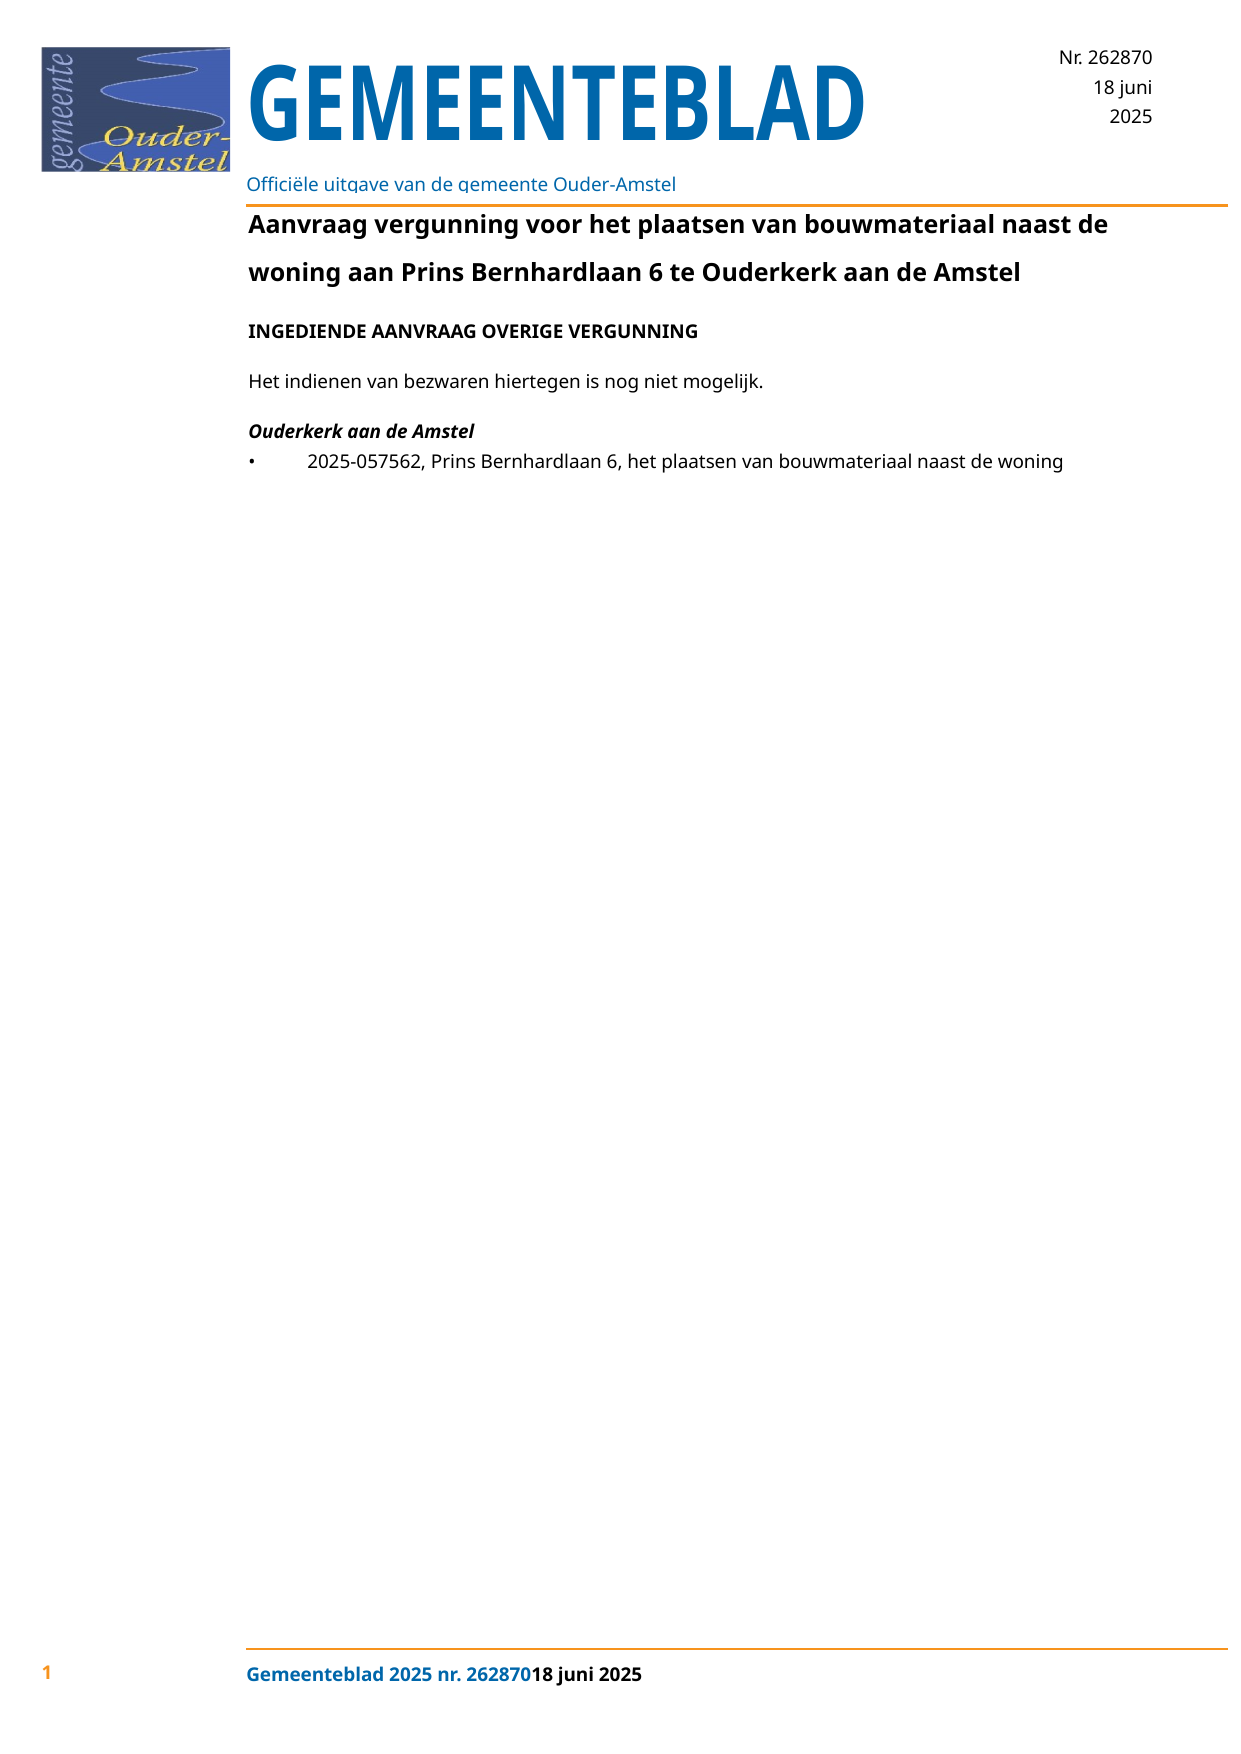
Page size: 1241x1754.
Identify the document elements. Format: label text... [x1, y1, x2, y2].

list 2025-057562, Prins Bernhardlaan 6, het plaatsen van bouwmateriaal naast de woning [248, 448, 1152, 474]
text Het indienen van bezwaren hiertegen is nog niet mogelijk. [248, 368, 1152, 394]
text Aanvraag vergunning voor het plaatsen van bouwmateriaal naast de woning aan Prins Bernhardlaan 6 te Ouderkerk aan de Amstel [248, 207, 1152, 288]
text INGEDIENDE AANVRAAG OVERIGE VERGUNNING [248, 318, 1152, 344]
text Ouderkerk aan de Amstel [248, 419, 1152, 444]
picture [41, 47, 231, 172]
